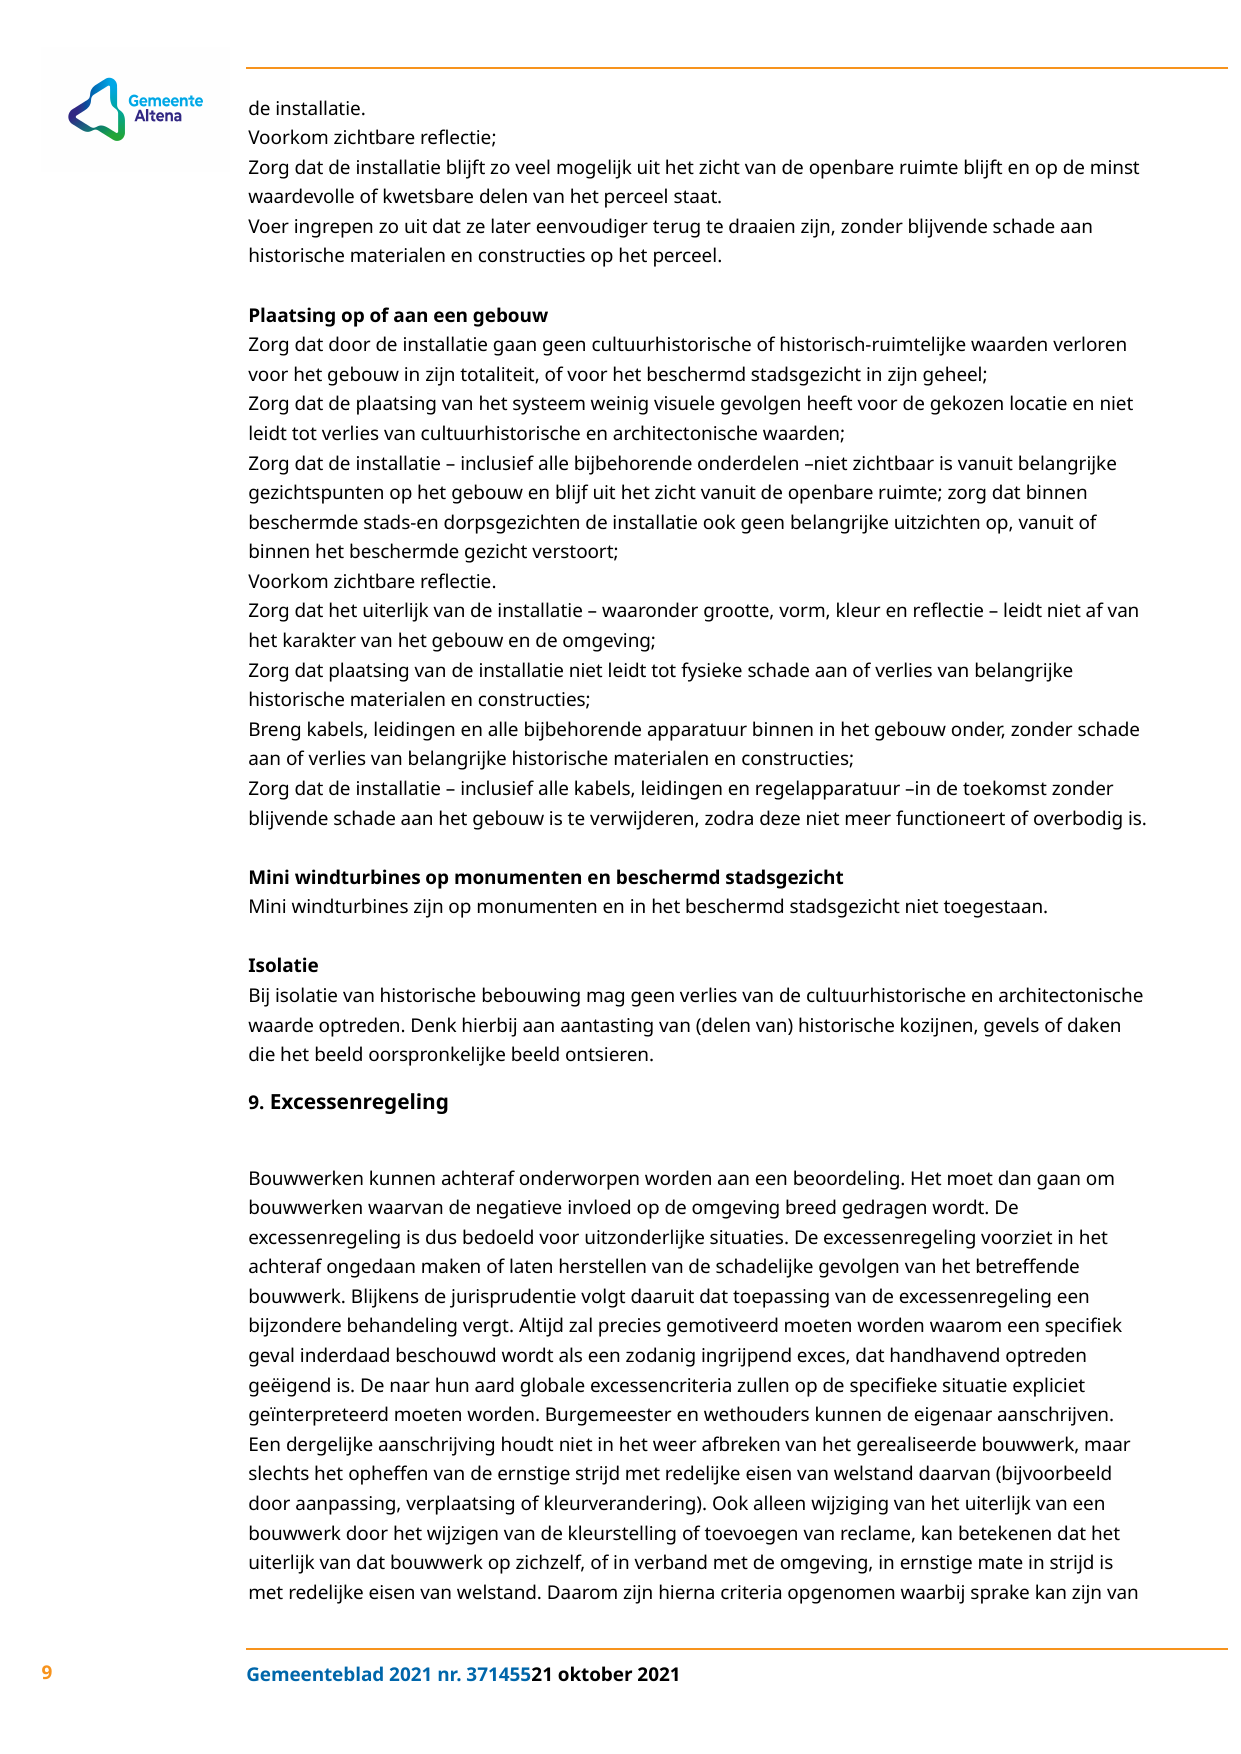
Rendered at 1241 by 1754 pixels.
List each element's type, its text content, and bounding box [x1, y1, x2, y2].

text Voer ingrepen zo uit dat ze later eenvoudiger terug te draaien zijn, zonder blijvende schade aan historische materialen en constructies op het perceel. [248, 213, 1152, 268]
text Zorg dat het uiterlijk van de installatie – waaronder grootte, vorm, kleur en reflectie – leidt niet af van het karakter van het gebouw en de omgeving; [248, 598, 1152, 653]
text Bij isolatie van historische bebouwing mag geen verlies van de cultuurhistorische en architectonische waarde optreden. Denk hierbij aan aantasting van (delen van) historische kozijnen, gevels of daken die het beeld oorspronkelijke beeld ontsieren. [248, 982, 1152, 1067]
picture [41, 47, 231, 172]
text Mini windturbines op monumenten en beschermd stadsgezicht [248, 864, 1152, 890]
text Zorg dat door de installatie gaan geen cultuurhistorische of historisch-ruimtelijke waarden verloren voor het gebouw in zijn totaliteit, of voor het beschermd stadsgezicht in zijn geheel; [248, 331, 1152, 387]
text Voorkom zichtbare reflectie. [248, 568, 1152, 594]
text 9. Excessenregeling [248, 1087, 1152, 1116]
text Bouwwerken kunnen achteraf onderworpen worden aan een beoordeling. Het moet dan gaan om bouwwerken waarvan de negatieve invloed op de omgeving breed gedragen wordt. De excessenregeling is dus bedoeld voor uitzonderlijke situaties. De excessenregeling voorziet in het achteraf ongedaan maken of laten herstellen van de schadelijke gevolgen van het betreffende bouwwerk. Blijkens de jurisprudentie volgt daaruit dat toepassing van de excessenregeling een bijzondere behandeling vergt. Altijd zal precies gemotiveerd moeten worden waarom een specifiek geval inderdaad beschouwd wordt als een zodanig ingrijpend exces, dat handhavend optreden geëigend is. De naar hun aard globale excessencriteria zullen op de specifieke situatie expliciet geïnterpreteerd moeten worden. Burgemeester en wethouders kunnen de eigenaar aanschrijven. Een dergelijke aanschrijving houdt niet in het weer afbreken van het gerealiseerde bouwwerk, maar slechts het opheffen van de ernstige strijd met redelijke eisen van welstand daarvan (bijvoorbeeld door aanpassing, verplaatsing of kleurverandering). Ook alleen wijziging van het uiterlijk van een bouwwerk door het wijzigen van de kleurstelling of toevoegen van reclame, kan betekenen dat het uiterlijk van dat bouwwerk op zichzelf, of in verband met de omgeving, in ernstige mate in strijd is met redelijke eisen van welstand. Daarom zijn hierna criteria opgenomen waarbij sprake kan zijn van [248, 1165, 1152, 1605]
text Voorkom zichtbare reflectie; [248, 124, 1152, 150]
text Breng kabels, leidingen en alle bijbehorende apparatuur binnen in het gebouw onder, zonder schade aan of verlies van belangrijke historische materialen en constructies; [248, 716, 1152, 771]
text Zorg dat de installatie – inclusief alle bijbehorende onderdelen –niet zichtbaar is vanuit belangrijke gezichtspunten op het gebouw en blijf uit het zicht vanuit de openbare ruimte; zorg dat binnen beschermde stads-en dorpsgezichten de installatie ook geen belangrijke uitzichten op, vanuit of binnen het beschermde gezicht verstoort; [248, 450, 1152, 564]
text Isolatie [248, 953, 1152, 978]
text Zorg dat de plaatsing van het systeem weinig visuele gevolgen heeft voor de gekozen locatie en niet leidt tot verlies van cultuurhistorische en architectonische waarden; [248, 391, 1152, 446]
text Plaatsing op of aan een gebouw [248, 302, 1152, 328]
text Zorg dat plaatsing van de installatie niet leidt tot fysieke schade aan of verlies van belangrijke historische materialen en constructies; [248, 657, 1152, 712]
text Zorg dat de installatie blijft zo veel mogelijk uit het zicht van de openbare ruimte blijft en op de minst waardevolle of kwetsbare delen van het perceel staat. [248, 154, 1152, 209]
text Zorg dat de installatie – inclusief alle kabels, leidingen en regelapparatuur –in de toekomst zonder blijvende schade aan het gebouw is te verwijderen, zodra deze niet meer functioneert of overbodig is. [248, 775, 1152, 831]
text de installatie. [248, 95, 1152, 121]
text Mini windturbines zijn op monumenten en in het beschermd stadsgezicht niet toegestaan. [248, 893, 1152, 919]
